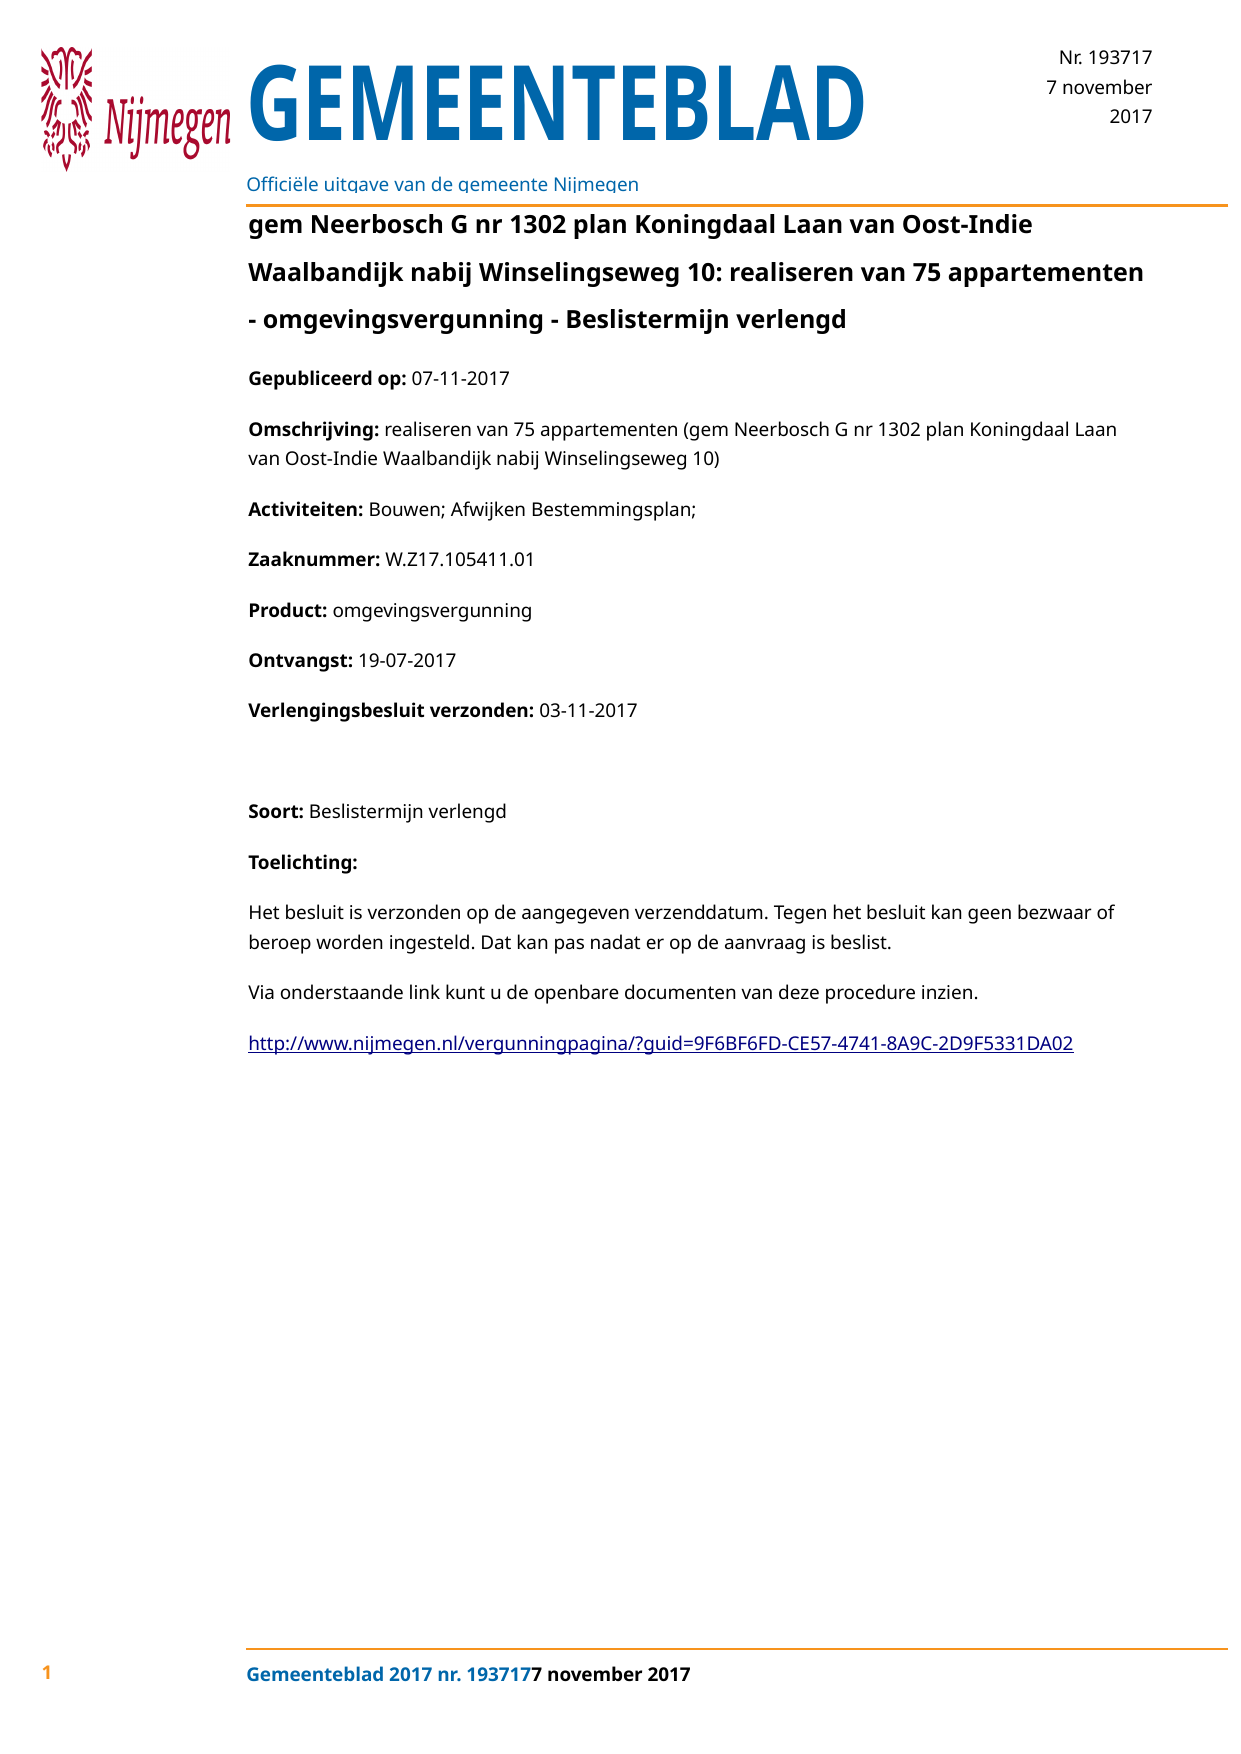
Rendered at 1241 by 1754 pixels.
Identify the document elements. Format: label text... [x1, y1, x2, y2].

picture [41, 47, 231, 172]
text Zaaknummer: W.Z17.105411.01 [248, 546, 1152, 572]
text Via onderstaande link kunt u de openbare documenten van deze procedure inzien. [248, 979, 1152, 1005]
text Ontvangst: 19-07-2017 [248, 647, 1152, 673]
text Toelichting: [248, 849, 1152, 874]
text Activiteiten: Bouwen; Afwijken Bestemmingsplan; [248, 496, 1152, 522]
text Het besluit is verzonden op de aangegeven verzenddatum. Tegen het besluit kan geen bezwaar of beroep worden ingesteld. Dat kan pas nadat er op de aanvraag is beslist. [248, 899, 1152, 954]
text http://www.nijmegen.nl/vergunningpagina/?guid=9F6BF6FD-CE57-4741-8A9C-2D9F5331DA02 [248, 1030, 1152, 1055]
text Soort: Beslistermijn verlengd [248, 798, 1152, 824]
text Product: omgevingsvergunning [248, 597, 1152, 622]
text gem Neerbosch G nr 1302 plan Koningdaal Laan van Oost-Indie Waalbandijk nabij Winselingseweg 10: realiseren van 75 appartementen - omgevingsvergunning - Beslistermijn verlengd [248, 207, 1152, 336]
text Gepubliceerd op: 07-11-2017 [248, 366, 1152, 391]
text Verlengingsbesluit verzonden: 03-11-2017 [248, 698, 1152, 723]
text Omschrijving: realiseren van 75 appartementen (gem Neerbosch G nr 1302 plan Koningdaal Laan van Oost-Indie Waalbandijk nabij Winselingseweg 10) [248, 416, 1152, 471]
